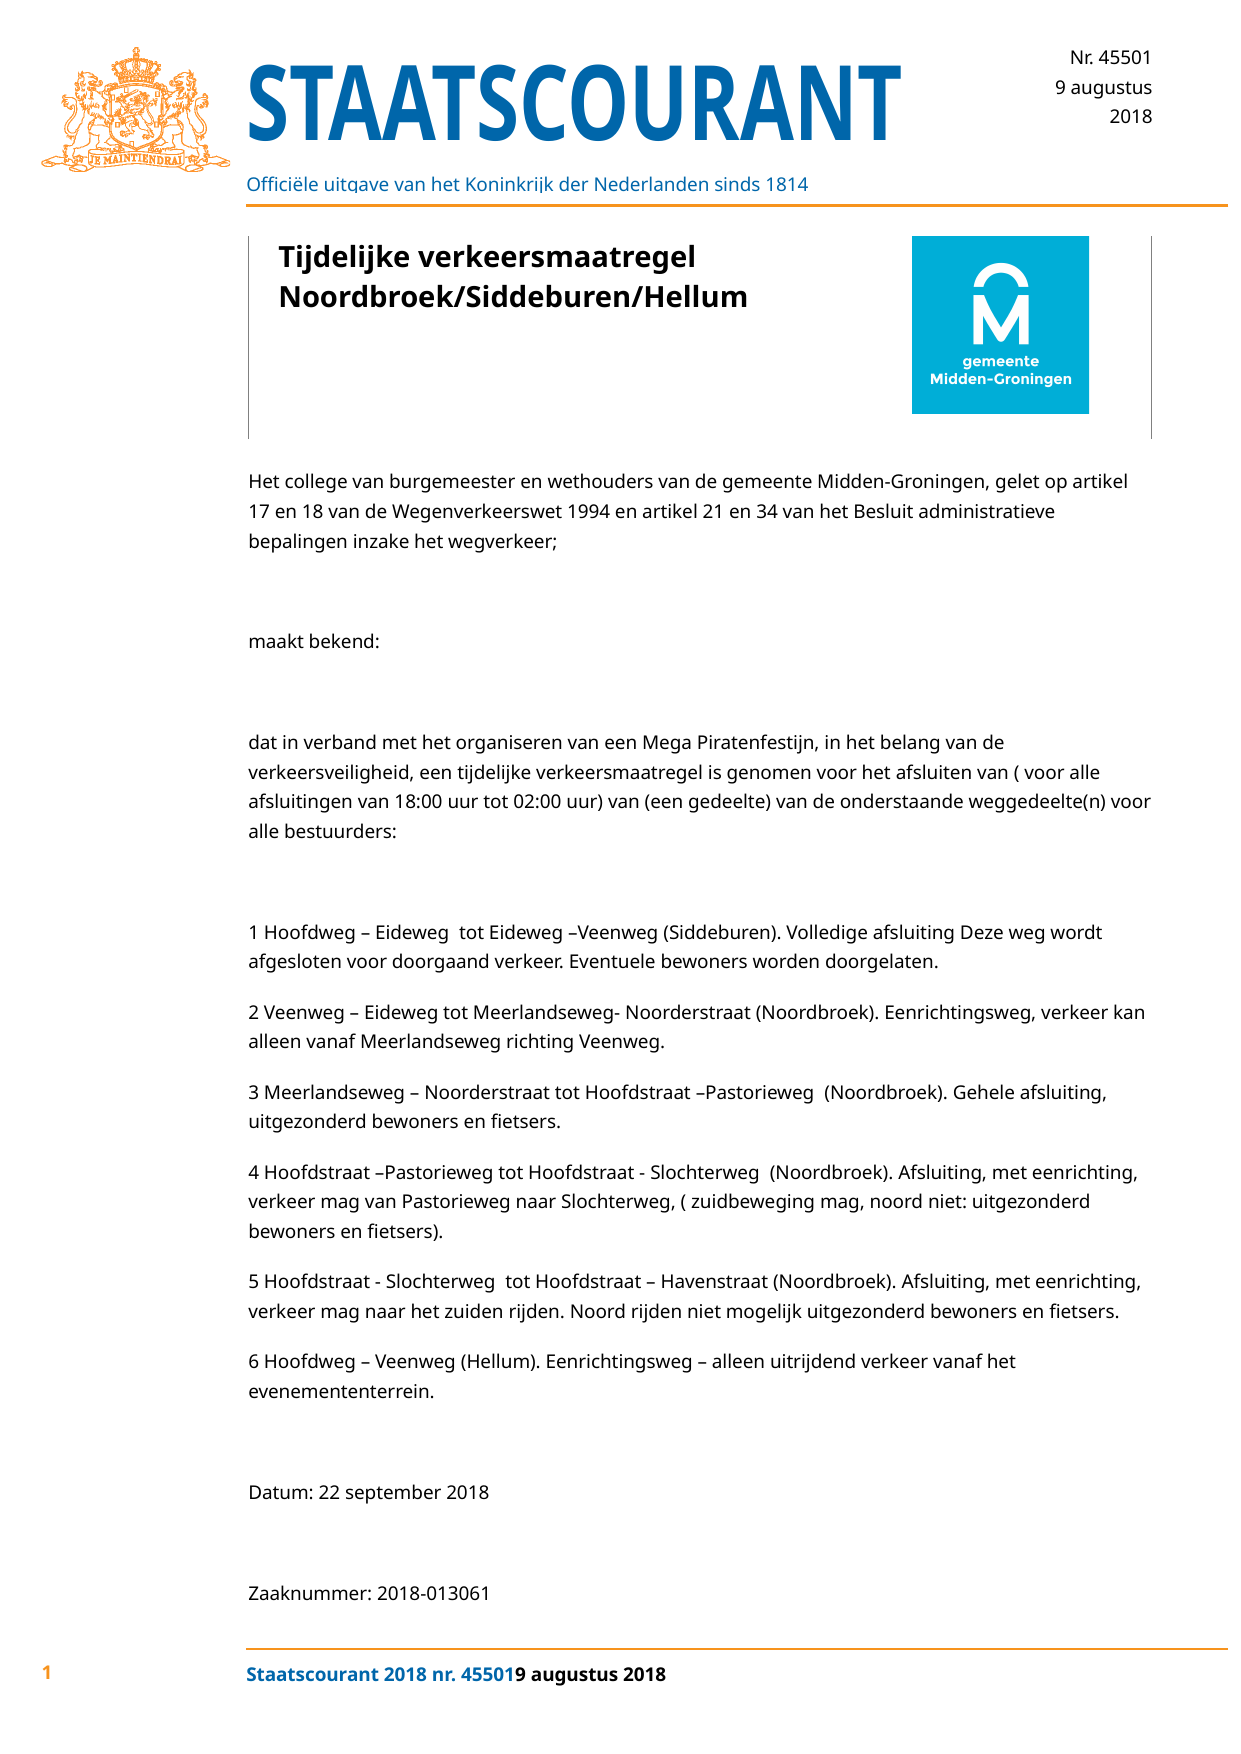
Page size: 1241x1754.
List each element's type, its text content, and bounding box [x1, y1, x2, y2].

text 1 Hoofdweg – Eideweg tot Eideweg –Veenweg (Siddeburen). Volledige afsluiting Deze weg wordt afgesloten voor doorgaand verkeer. Eventuele bewoners worden doorgelaten. [248, 919, 1152, 974]
text Datum: 22 september 2018 [248, 1479, 1152, 1505]
table_header Tijdelijke verkeersmaatregel Noordbroek/Siddeburen/Hellum [249, 236, 850, 439]
table_header [850, 236, 912, 413]
text 6 Hoofdweg – Veenweg (Hellum). Eenrichtingsweg – alleen uitrijdend verkeer vanaf het evenemententerrein. [248, 1349, 1152, 1404]
table_header [1090, 236, 1151, 413]
picture [41, 47, 231, 172]
picture [983, 359, 989, 366]
table_header [850, 414, 1151, 439]
picture [974, 296, 1028, 344]
picture [1046, 377, 1052, 385]
text 3 Meerlandseweg – Noorderstraat tot Hoofdstraat –Pastorieweg (Noordbroek). Gehele afsluiting, uitgezonderd bewoners en fietsers. [248, 1079, 1152, 1134]
text 2 Veenweg – Eideweg tot Meerlandseweg- Noorderstraat (Noordbroek). Eenrichtingsweg, verkeer kan alleen vanaf Meerlandseweg richting Veenweg. [248, 999, 1152, 1054]
text 4 Hoofdstraat –Pastorieweg tot Hoofdstraat - Slochterweg (Noordbroek). Afsluiting, met eenrichting, verkeer mag van Pastorieweg naar Slochterweg, ( zuidbeweging mag, noord niet: uitgezonderd bewoners en fietsers). [248, 1159, 1152, 1244]
picture [932, 374, 942, 383]
text 5 Hoofdstraat - Slochterweg tot Hoofdstraat – Havenstraat (Noordbroek). Afsluiting, met eenrichting, verkeer mag naar het zuiden rijden. Noord rijden niet mogelijk uitgezonderd bewoners en fietsers. [248, 1269, 1152, 1324]
text Het college van burgemeester en wethouders van de gemeente Midden-Groningen, gelet op artikel 17 en 18 van de Wegenverkeerswet 1994 en artikel 21 en 34 van het Besluit administratieve bepalingen inzake het wegverkeer; [248, 469, 1152, 553]
text maakt bekend: [248, 629, 1152, 654]
text dat in verband met het organiseren van een Mega Piratenfestijn, in het belang van de verkeersveiligheid, een tijdelijke verkeersmaatregel is genomen voor het afsluiten van ( voor alle afsluitingen van 18:00 uur tot 02:00 uur) van (een gedeelte) van de onderstaande weggedeelte(n) voor alle bestuurders: [248, 729, 1152, 844]
picture [964, 359, 971, 368]
text Zaaknummer: 2018-013061 [248, 1580, 1152, 1606]
picture [975, 264, 1027, 286]
